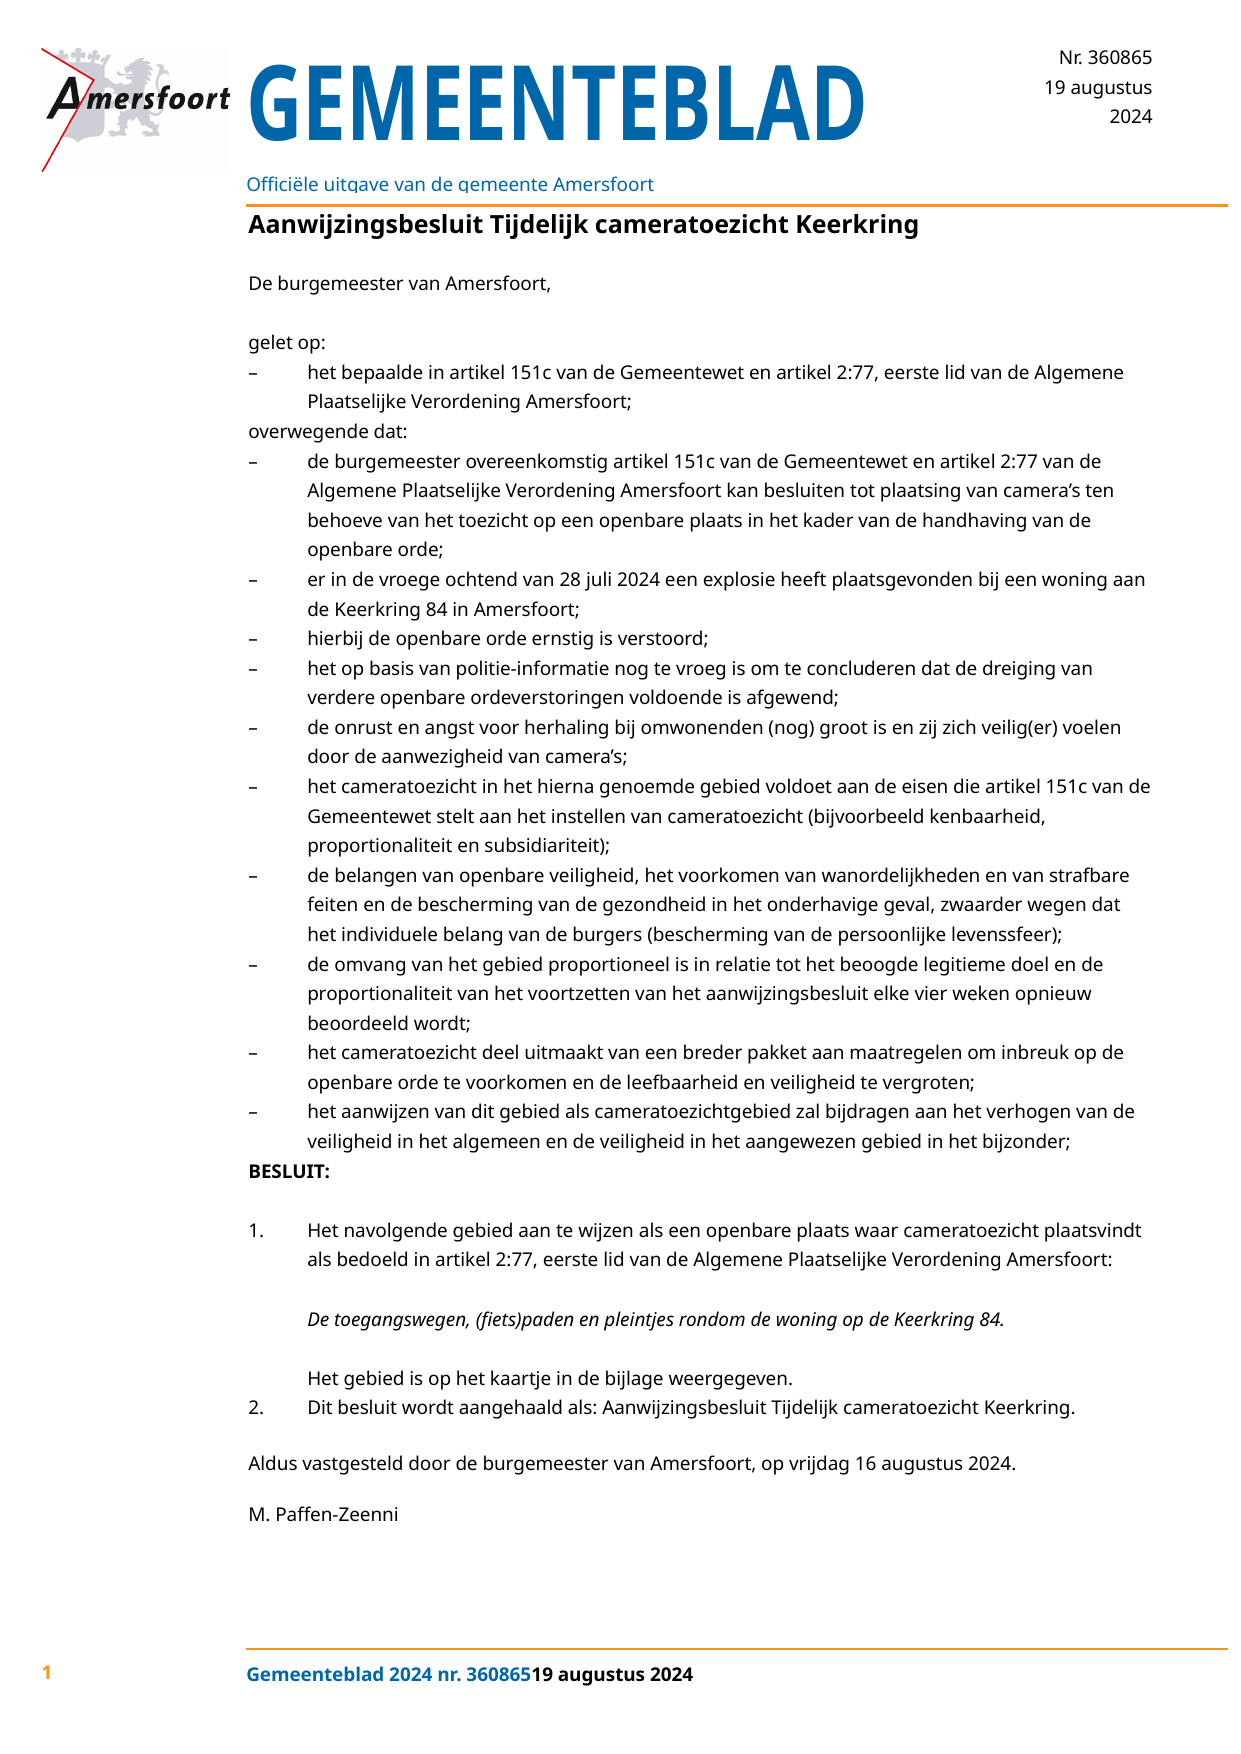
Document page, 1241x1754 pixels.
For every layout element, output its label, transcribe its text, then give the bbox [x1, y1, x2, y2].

list Dit besluit wordt aangehaald als: Aanwijzingsbesluit Tijdelijk cameratoezicht Keerkring. [248, 1394, 1152, 1420]
text Aldus vastgesteld door de burgemeester van Amersfoort, op vrijdag 16 augustus 2024. [248, 1450, 1152, 1476]
list hierbij de openbare orde ernstig is verstoord; [248, 625, 1152, 651]
list het op basis van politie-informatie nog te vroeg is om te concluderen dat de dreiging van verdere openbare ordeverstoringen voldoende is afgewend; [248, 655, 1152, 710]
list er in de vroege ochtend van 28 juli 2024 een explosie heeft plaatsgevonden bij een woning aan de Keerkring 84 in Amersfoort; [248, 566, 1152, 621]
list de omvang van het gebied proportioneel is in relatie tot het beoogde legitieme doel en de proportionaliteit van het voortzetten van het aanwijzingsbesluit elke vier weken opnieuw beoordeeld wordt; [248, 951, 1152, 1036]
list De toegangswegen, (fiets)paden en pleintjes rondom de woning op de Keerkring 84. [248, 1306, 1152, 1331]
list het cameratoezicht in het hierna genoemde gebied voldoet aan de eisen die artikel 151c van de Gemeentewet stelt aan het instellen van cameratoezicht (bijvoorbeeld kenbaarheid, proportionaliteit en subsidiariteit); [248, 773, 1152, 858]
text De burgemeester van Amersfoort, [248, 270, 1152, 296]
text gelet op: [248, 329, 1152, 355]
text BESLUIT: [248, 1158, 1152, 1183]
list de belangen van openbare veiligheid, het voorkomen van wanordelijkheden en van strafbare feiten en de bescherming van de gezondheid in het onderhavige geval, zwaarder wegen dat het individuele belang van de burgers (bescherming van de persoonlijke levenssfeer); [248, 862, 1152, 947]
picture [41, 47, 231, 172]
list de burgemeester overeenkomstig artikel 151c van de Gemeentewet en artikel 2:77 van de Algemene Plaatselijke Verordening Amersfoort kan besluiten tot plaatsing van camera’s ten behoeve van het toezicht op een openbare plaats in het kader van de handhaving van de openbare orde; [248, 448, 1152, 562]
text overwegende dat: [248, 418, 1152, 444]
list de onrust en angst voor herhaling bij omwonenden (nog) groot is en zij zich veilig(er) voelen door de aanwezigheid van camera’s; [248, 714, 1152, 769]
list Het gebied is op het kaartje in de bijlage weergegeven. [248, 1365, 1152, 1391]
list het bepaalde in artikel 151c van de Gemeentewet en artikel 2:77, eerste lid van de Algemene Plaatselijke Verordening Amersfoort; [248, 359, 1152, 414]
text Aanwijzingsbesluit Tijdelijk cameratoezicht Keerkring [248, 207, 1152, 241]
list Het navolgende gebied aan te wijzen als een openbare plaats waar cameratoezicht plaatsvindt als bedoeld in artikel 2:77, eerste lid van de Algemene Plaatselijke Verordening Amersfoort: [248, 1217, 1152, 1272]
text M. Paffen-Zeenni [248, 1501, 1152, 1527]
list het cameratoezicht deel uitmaakt van een breder pakket aan maatregelen om inbreuk op de openbare orde te voorkomen en de leefbaarheid en veiligheid te vergroten; [248, 1039, 1152, 1095]
list het aanwijzen van dit gebied als cameratoezichtgebied zal bijdragen aan het verhogen van de veiligheid in het algemeen en de veiligheid in het aangewezen gebied in het bijzonder; [248, 1099, 1152, 1154]
